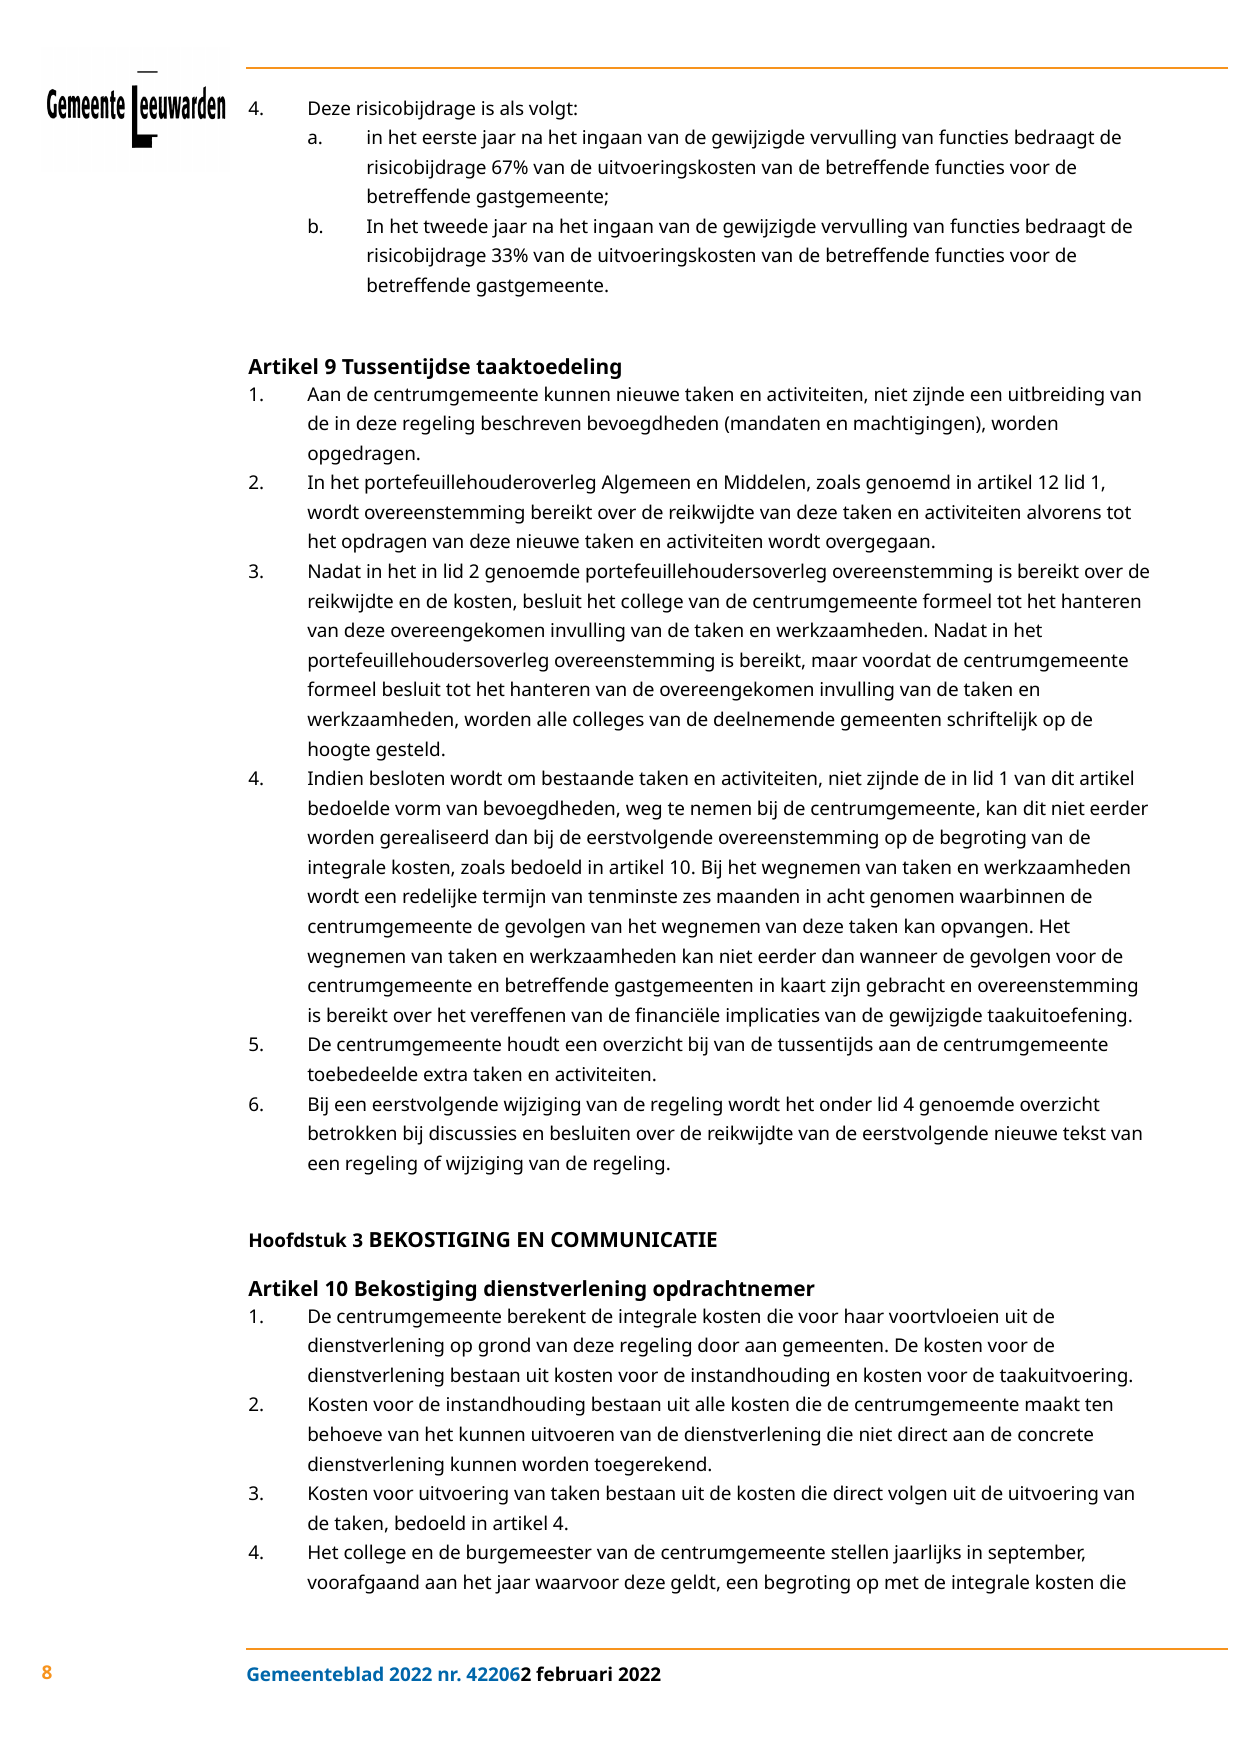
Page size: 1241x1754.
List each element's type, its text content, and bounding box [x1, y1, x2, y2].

list in het eerste jaar na het ingaan van de gewijzigde vervulling van functies bedraagt de risicobijdrage 67% van de uitvoeringskosten van de betreffende functies voor de betreffende gastgemeente; [307, 124, 1152, 209]
picture [41, 47, 231, 172]
list Bij een eerstvolgende wijziging van de regeling wordt het onder lid 4 genoemde overzicht betrokken bij discussies en besluiten over de reikwijdte van de eerstvolgende nieuwe tekst van een regeling of wijziging van de regeling. [248, 1091, 1152, 1176]
text Artikel 10 Bekostiging dienstverlening opdrachtnemer [248, 1274, 1152, 1303]
list Aan de centrumgemeente kunnen nieuwe taken en activiteiten, niet zijnde een uitbreiding van de in deze regeling beschreven bevoegdheden (mandaten en machtigingen), worden opgedragen. [248, 381, 1152, 466]
list Nadat in het in lid 2 genoemde portefeuillehoudersoverleg overeenstemming is bereikt over de reikwijdte en de kosten, besluit het college van de centrumgemeente formeel tot het hanteren van deze overeengekomen invulling van de taken en werkzaamheden. Nadat in het portefeuillehoudersoverleg overeenstemming is bereikt, maar voordat de centrumgemeente formeel besluit tot het hanteren van de overeengekomen invulling van de taken en werkzaamheden, worden alle colleges van de deelnemende gemeenten schriftelijk op de hoogte gesteld. [248, 558, 1152, 761]
list In het portefeuillehouderoverleg Algemeen en Middelen, zoals genoemd in artikel 12 lid 1, wordt overeenstemming bereikt over de reikwijdte van deze taken en activiteiten alvorens tot het opdragen van deze nieuwe taken en activiteiten wordt overgegaan. [248, 469, 1152, 554]
text Hoofdstuk 3 BEKOSTIGING EN COMMUNICATIE [248, 1225, 1152, 1253]
list Kosten voor uitvoering van taken bestaan uit de kosten die direct volgen uit de uitvoering van de taken, bedoeld in artikel 4. [248, 1480, 1152, 1536]
list De centrumgemeente houdt een overzicht bij van de tussentijds aan de centrumgemeente toebedeelde extra taken en activiteiten. [248, 1032, 1152, 1087]
list De centrumgemeente berekent de integrale kosten die voor haar voortvloeien uit de dienstverlening op grond van deze regeling door aan gemeenten. De kosten voor de dienstverlening bestaan uit kosten voor de instandhouding en kosten voor de taakuitvoering. [248, 1303, 1152, 1388]
list In het tweede jaar na het ingaan van de gewijzigde vervulling van functies bedraagt de risicobijdrage 33% van de uitvoeringskosten van de betreffende functies voor de betreffende gastgemeente. [307, 213, 1152, 298]
list Het college en de burgemeester van de centrumgemeente stellen jaarlijks in september, voorafgaand aan het jaar waarvoor deze geldt, een begroting op met de integrale kosten die [248, 1539, 1152, 1595]
list Kosten voor de instandhouding bestaan uit alle kosten die de centrumgemeente maakt ten behoeve van het kunnen uitvoeren van de dienstverlening die niet direct aan de concrete dienstverlening kunnen worden toegerekend. [248, 1392, 1152, 1476]
list Deze risicobijdrage is als volgt: [248, 95, 1152, 121]
list Indien besloten wordt om bestaande taken en activiteiten, niet zijnde de in lid 1 van dit artikel bedoelde vorm van bevoegdheden, weg te nemen bij de centrumgemeente, kan dit niet eerder worden gerealiseerd dan bij de eerstvolgende overeenstemming op de begroting van de integrale kosten, zoals bedoeld in artikel 10. Bij het wegnemen van taken en werkzaamheden wordt een redelijke termijn van tenminste zes maanden in acht genomen waarbinnen de centrumgemeente de gevolgen van het wegnemen van deze taken kan opvangen. Het wegnemen van taken en werkzaamheden kan niet eerder dan wanneer de gevolgen voor de centrumgemeente en betreffende gastgemeenten in kaart zijn gebracht en overeenstemming is bereikt over het vereffenen van de financiële implicaties van de gewijzigde taakuitoefening. [248, 765, 1152, 1028]
text Artikel 9 Tussentijdse taaktoedeling [248, 352, 1152, 381]
